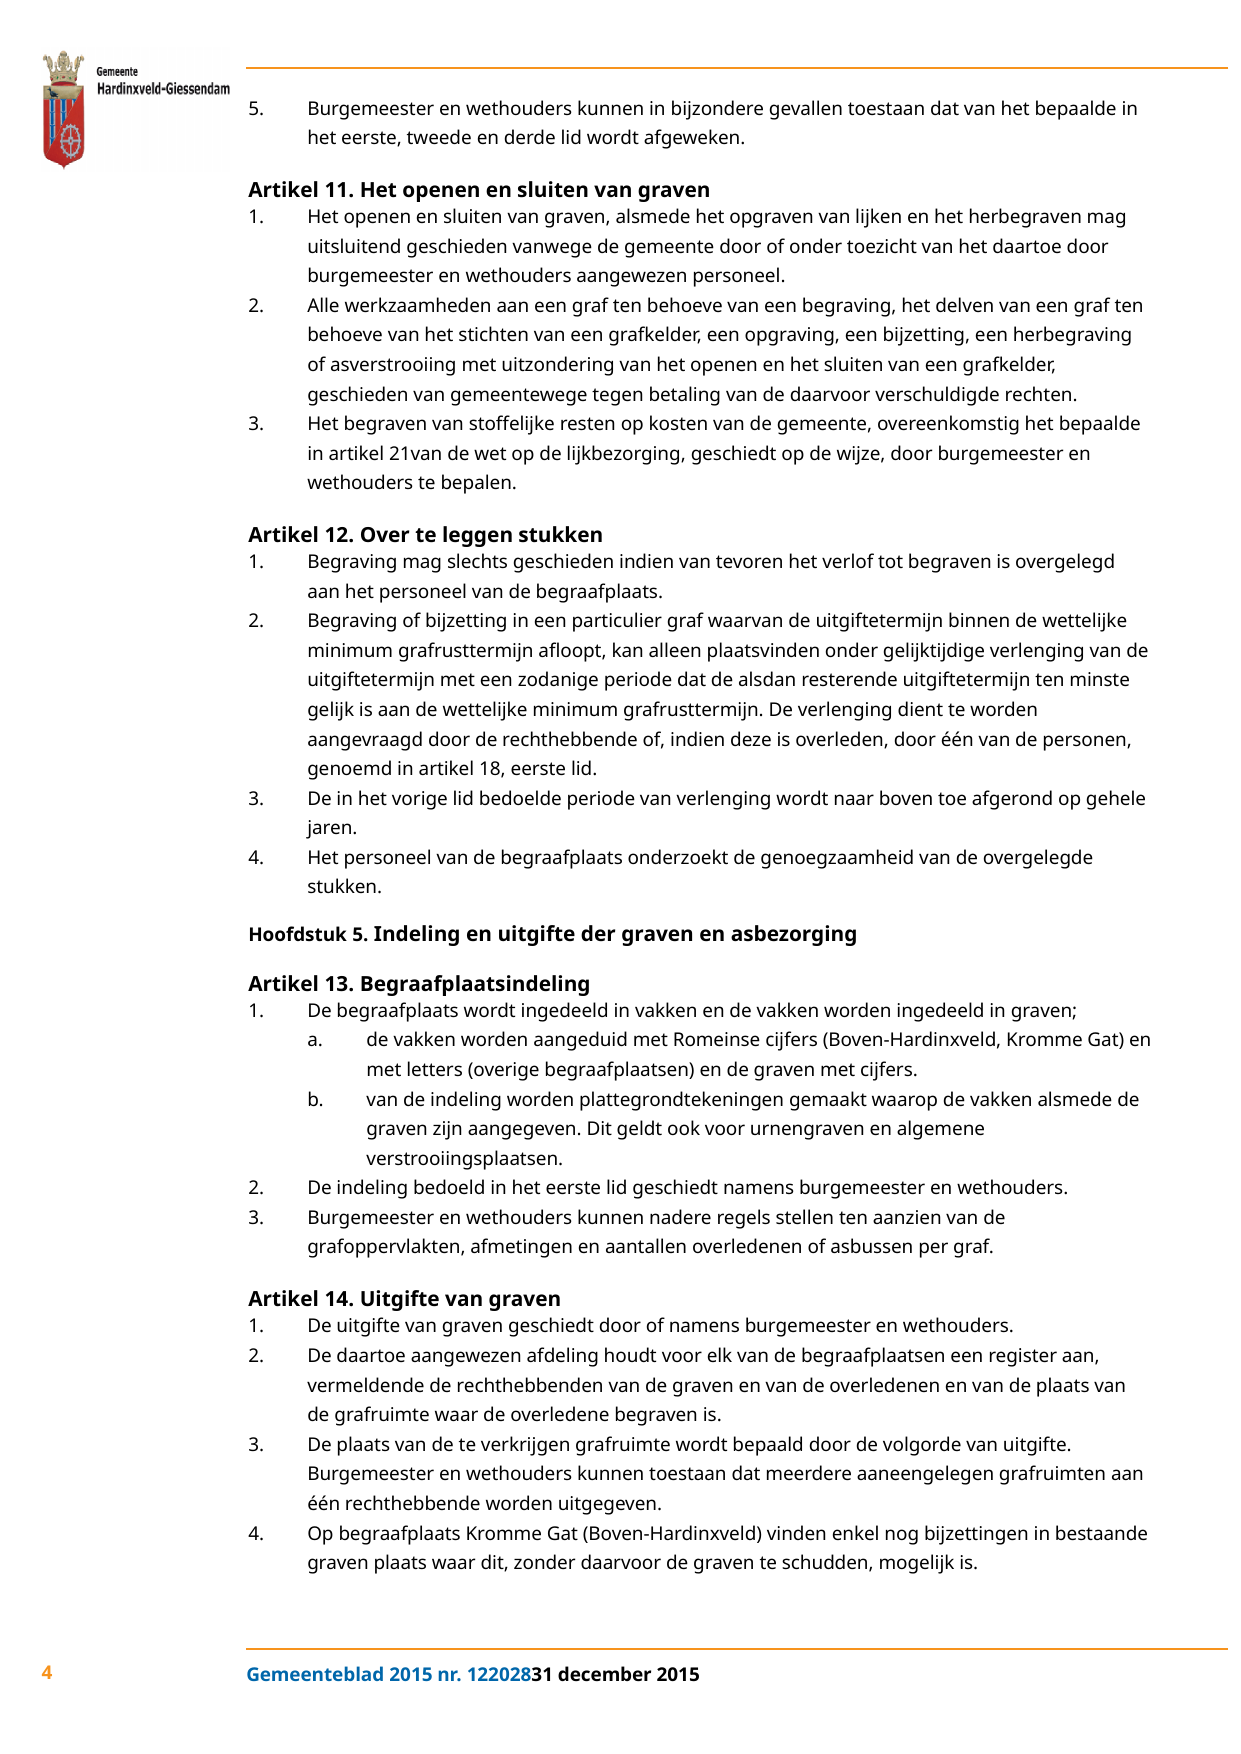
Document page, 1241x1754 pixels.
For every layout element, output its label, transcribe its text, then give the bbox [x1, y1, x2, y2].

list van de indeling worden plattegrondtekeningen gemaakt waarop de vakken alsmede de graven zijn aangegeven. Dit geldt ook voor urnengraven en algemene verstrooiingsplaatsen. [307, 1086, 1152, 1171]
list De plaats van de te verkrijgen grafruimte wordt bepaald door de volgorde van uitgifte. Burgemeester en wethouders kunnen toestaan dat meerdere aaneengelegen grafruimten aan één rechthebbende worden uitgegeven. [248, 1431, 1152, 1516]
list Op begraafplaats Kromme Gat (Boven-Hardinxveld) vinden enkel nog bijzettingen in bestaande graven plaats waar dit, zonder daarvoor de graven te schudden, mogelijk is. [248, 1520, 1152, 1575]
list De indeling bedoeld in het eerste lid geschiedt namens burgemeester en wethouders. [248, 1174, 1152, 1200]
list de vakken worden aangeduid met Romeinse cijfers (Boven-Hardinxveld, Kromme Gat) en met letters (overige begraafplaatsen) en de graven met cijfers. [307, 1027, 1152, 1082]
list Het personeel van de begraafplaats onderzoekt de genoegzaamheid van de overgelegde stukken. [248, 844, 1152, 899]
list De in het vorige lid bedoelde periode van verlenging wordt naar boven toe afgerond op gehele jaren. [248, 785, 1152, 840]
list Begraving of bijzetting in een particulier graf waarvan de uitgiftetermijn binnen de wettelijke minimum grafrusttermijn afloopt, kan alleen plaatsvinden onder gelijktijdige verlenging van de uitgiftetermijn met een zodanige periode dat de alsdan resterende uitgiftetermijn ten minste gelijk is aan de wettelijke minimum grafrusttermijn. De verlenging dient te worden aangevraagd door de rechthebbende of, indien deze is overleden, door één van de personen, genoemd in artikel 18, eerste lid. [248, 607, 1152, 781]
text Artikel 14. Uitgifte van graven [248, 1284, 1152, 1313]
text Artikel 11. Het openen en sluiten van graven [248, 175, 1152, 203]
list Alle werkzaamheden aan een graf ten behoeve van een begraving, het delven van een graf ten behoeve van het stichten van een grafkelder, een opgraving, een bijzetting, een herbegraving of asverstrooiing met uitzondering van het openen en het sluiten van een grafkelder, geschieden van gemeentewege tegen betaling van de daarvoor verschuldigde rechten. [248, 292, 1152, 406]
text Artikel 13. Begraafplaatsindeling [248, 969, 1152, 997]
picture [41, 47, 231, 172]
list Het openen en sluiten van graven, alsmede het opgraven van lijken en het herbegraven mag uitsluitend geschieden vanwege de gemeente door of onder toezicht van het daartoe door burgemeester en wethouders aangewezen personeel. [248, 203, 1152, 288]
text Artikel 12. Over te leggen stukken [248, 520, 1152, 548]
list Burgemeester en wethouders kunnen in bijzondere gevallen toestaan dat van het bepaalde in het eerste, tweede en derde lid wordt afgeweken. [248, 95, 1152, 150]
list De uitgifte van graven geschiedt door of namens burgemeester en wethouders. [248, 1313, 1152, 1338]
list Het begraven van stoffelijke resten op kosten van de gemeente, overeenkomstig het bepaalde in artikel 21van de wet op de lijkbezorging, geschiedt op de wijze, door burgemeester en wethouders te bepalen. [248, 410, 1152, 495]
text Hoofdstuk 5. Indeling en uitgifte der graven en asbezorging [248, 919, 1152, 948]
list Burgemeester en wethouders kunnen nadere regels stellen ten aanzien van de grafoppervlakten, afmetingen en aantallen overledenen of asbussen per graf. [248, 1204, 1152, 1259]
list De daartoe aangewezen afdeling houdt voor elk van de begraafplaatsen een register aan, vermeldende de rechthebbenden van de graven en van de overledenen en van de plaats van de grafruimte waar de overledene begraven is. [248, 1342, 1152, 1427]
list Begraving mag slechts geschieden indien van tevoren het verlof tot begraven is overgelegd aan het personeel van de begraafplaats. [248, 548, 1152, 604]
list De begraafplaats wordt ingedeeld in vakken en de vakken worden ingedeeld in graven; [248, 997, 1152, 1023]
